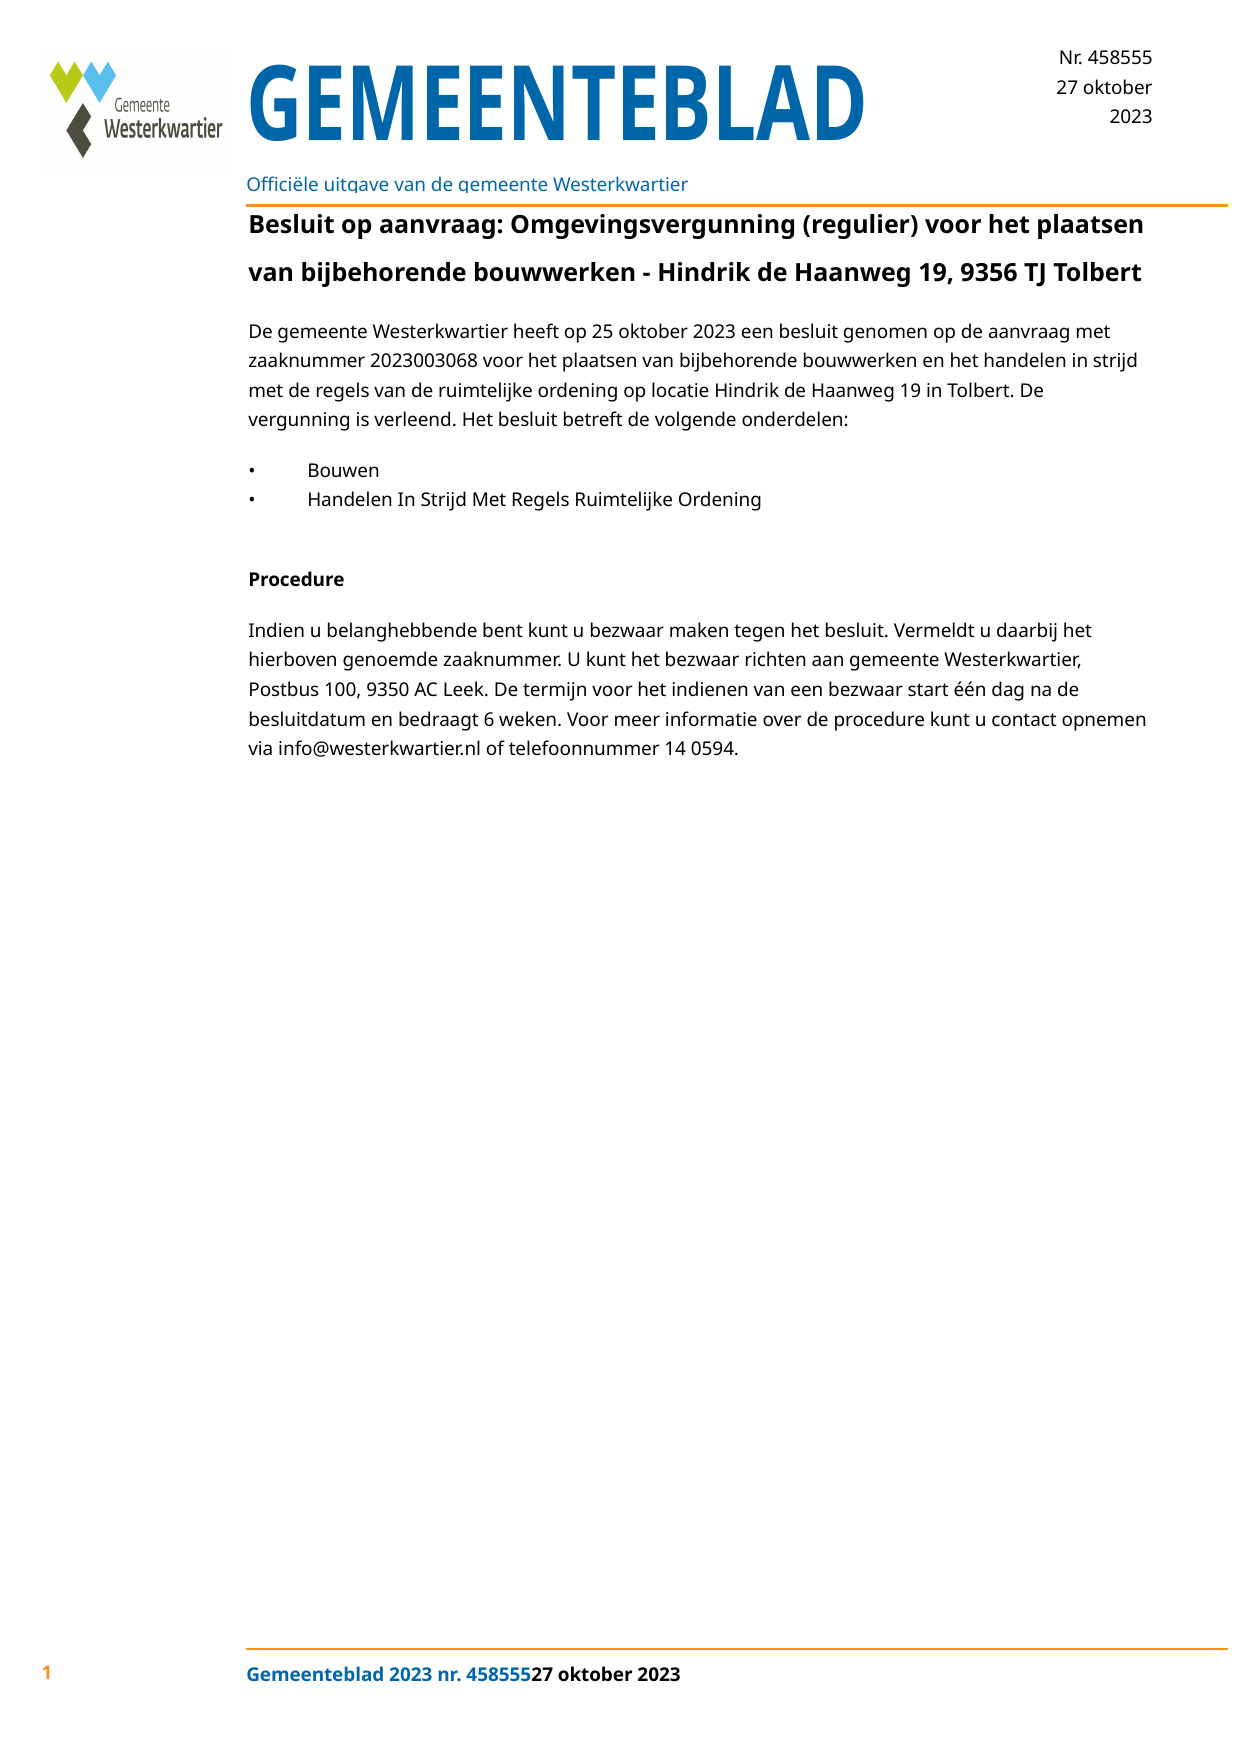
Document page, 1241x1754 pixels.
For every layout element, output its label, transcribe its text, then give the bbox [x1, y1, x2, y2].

text Procedure [248, 567, 1152, 592]
list Handelen In Strijd Met Regels Ruimtelijke Ordening [248, 487, 1152, 512]
picture [41, 47, 231, 172]
text De gemeente Westerkwartier heeft op 25 oktober 2023 een besluit genomen op de aanvraag met zaaknummer 2023003068 voor het plaatsen van bijbehorende bouwwerken en het handelen in strijd met de regels van de ruimtelijke ordening op locatie Hindrik de Haanweg 19 in Tolbert. De vergunning is verleend. Het besluit betreft de volgende onderdelen: [248, 318, 1152, 432]
text Besluit op aanvraag: Omgevingsvergunning (regulier) voor het plaatsen van bijbehorende bouwwerken - Hindrik de Haanweg 19, 9356 TJ Tolbert [248, 207, 1152, 288]
list Bouwen [248, 457, 1152, 483]
text Indien u belanghebbende bent kunt u bezwaar maken tegen het besluit. Vermeldt u daarbij het hierboven genoemde zaaknummer. U kunt het bezwaar richten aan gemeente Westerkwartier, Postbus 100, 9350 AC Leek. De termijn voor het indienen van een bezwaar start één dag na de besluitdatum en bedraagt 6 weken. Voor meer informatie over de procedure kunt u contact opnemen via info@westerkwartier.nl of telefoonnummer 14 0594. [248, 617, 1152, 761]
